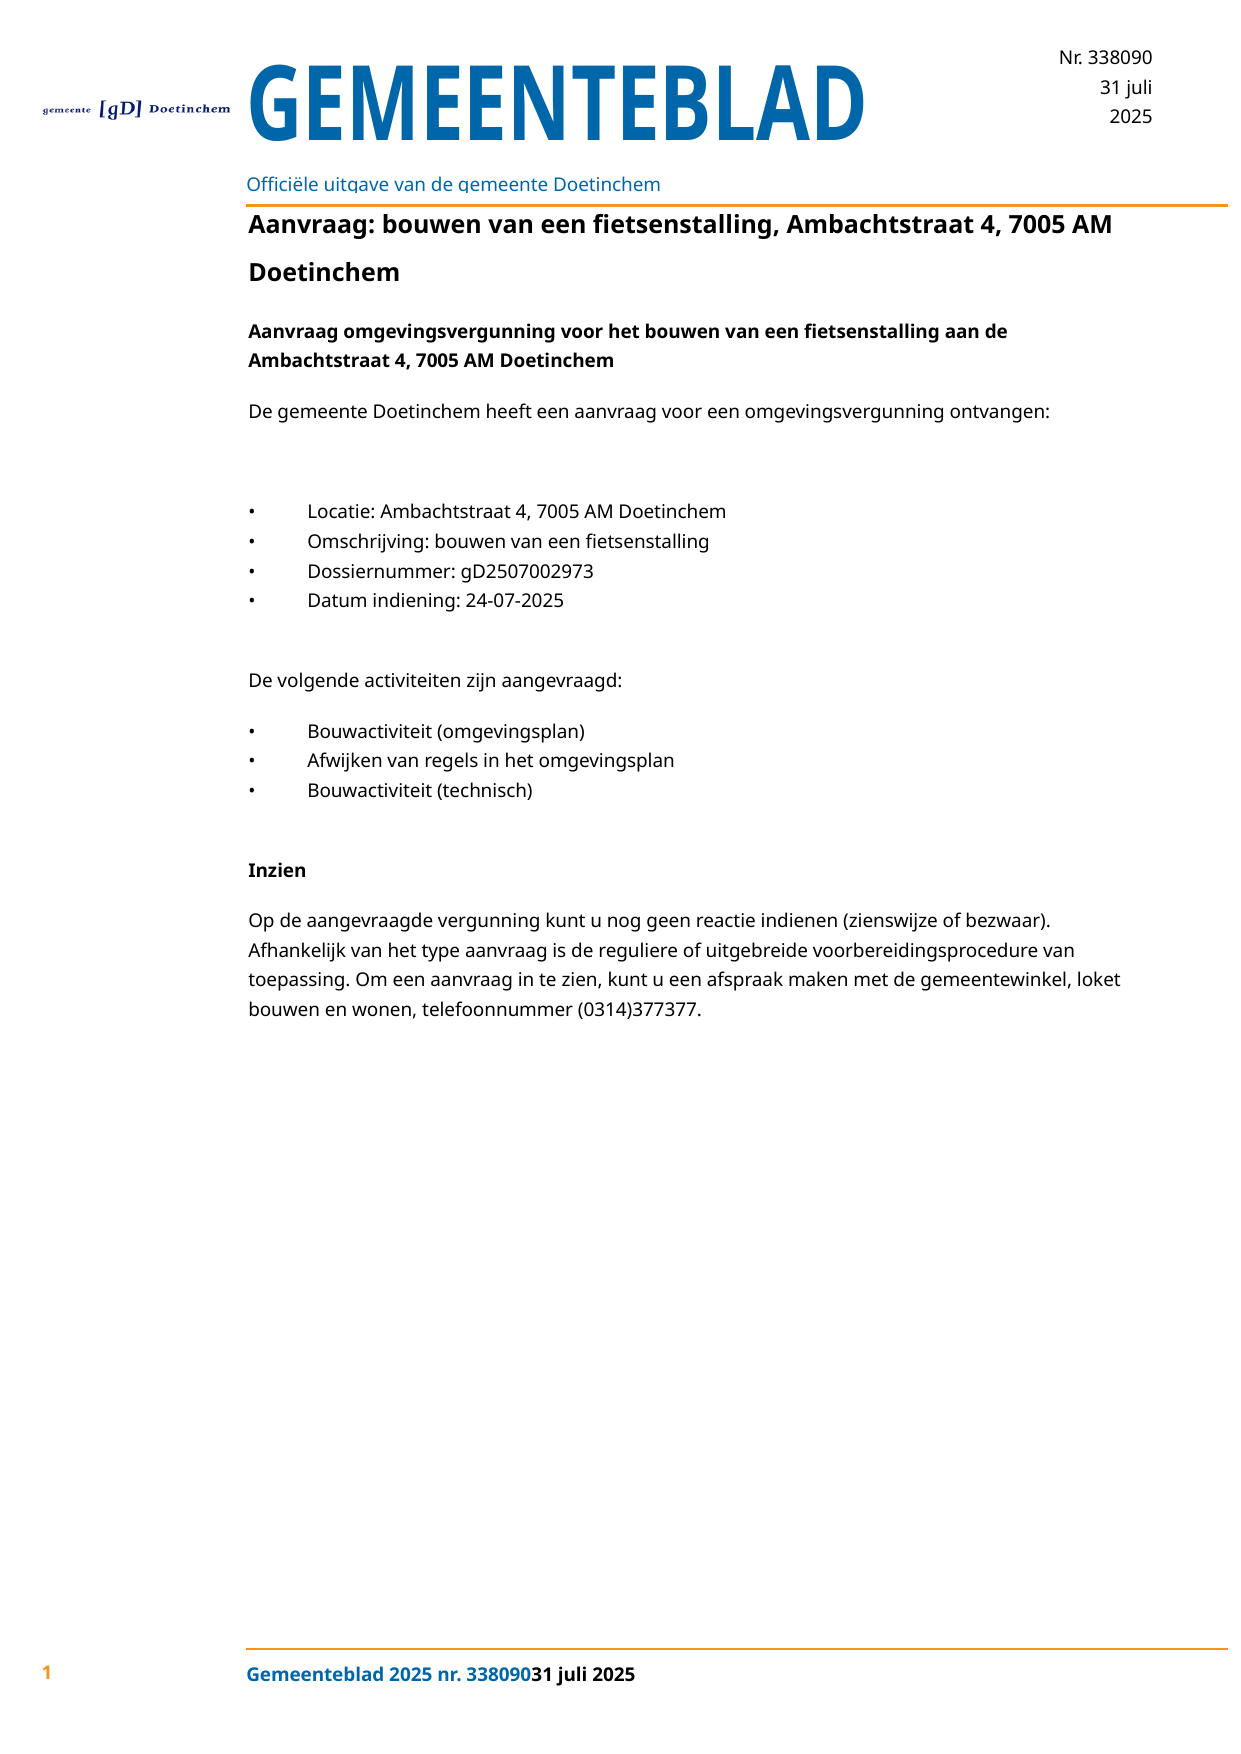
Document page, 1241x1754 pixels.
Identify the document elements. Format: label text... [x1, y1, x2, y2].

text Op de aangevraagde vergunning kunt u nog geen reactie indienen (zienswijze of bezwaar). Afhankelijk van het type aanvraag is de reguliere of uitgebreide voorbereidingsprocedure van toepassing. Om een aanvraag in te zien, kunt u een afspraak maken met de gemeentewinkel, loket bouwen en wonen, telefoonnummer (0314)377377. [248, 907, 1152, 1022]
picture [41, 47, 231, 172]
list Omschrijving: bouwen van een fietsenstalling [248, 528, 1152, 554]
text Aanvraag: bouwen van een fietsenstalling, Ambachtstraat 4, 7005 AM Doetinchem [248, 207, 1152, 288]
list Afwijken van regels in het omgevingsplan [248, 747, 1152, 773]
list Bouwactiviteit (omgevingsplan) [248, 718, 1152, 744]
text De volgende activiteiten zijn aangevraagd: [248, 667, 1152, 693]
list Locatie: Ambachtstraat 4, 7005 AM Doetinchem [248, 499, 1152, 524]
text De gemeente Doetinchem heeft een aanvraag voor een omgevingsvergunning ontvangen: [248, 398, 1152, 424]
text Aanvraag omgevingsvergunning voor het bouwen van een fietsenstalling aan de Ambachtstraat 4, 7005 AM Doetinchem [248, 318, 1152, 373]
list Dossiernummer: gD2507002973 [248, 558, 1152, 584]
list Bouwactiviteit (technisch) [248, 777, 1152, 803]
list Datum indiening: 24-07-2025 [248, 587, 1152, 613]
text Inzien [248, 857, 1152, 883]
